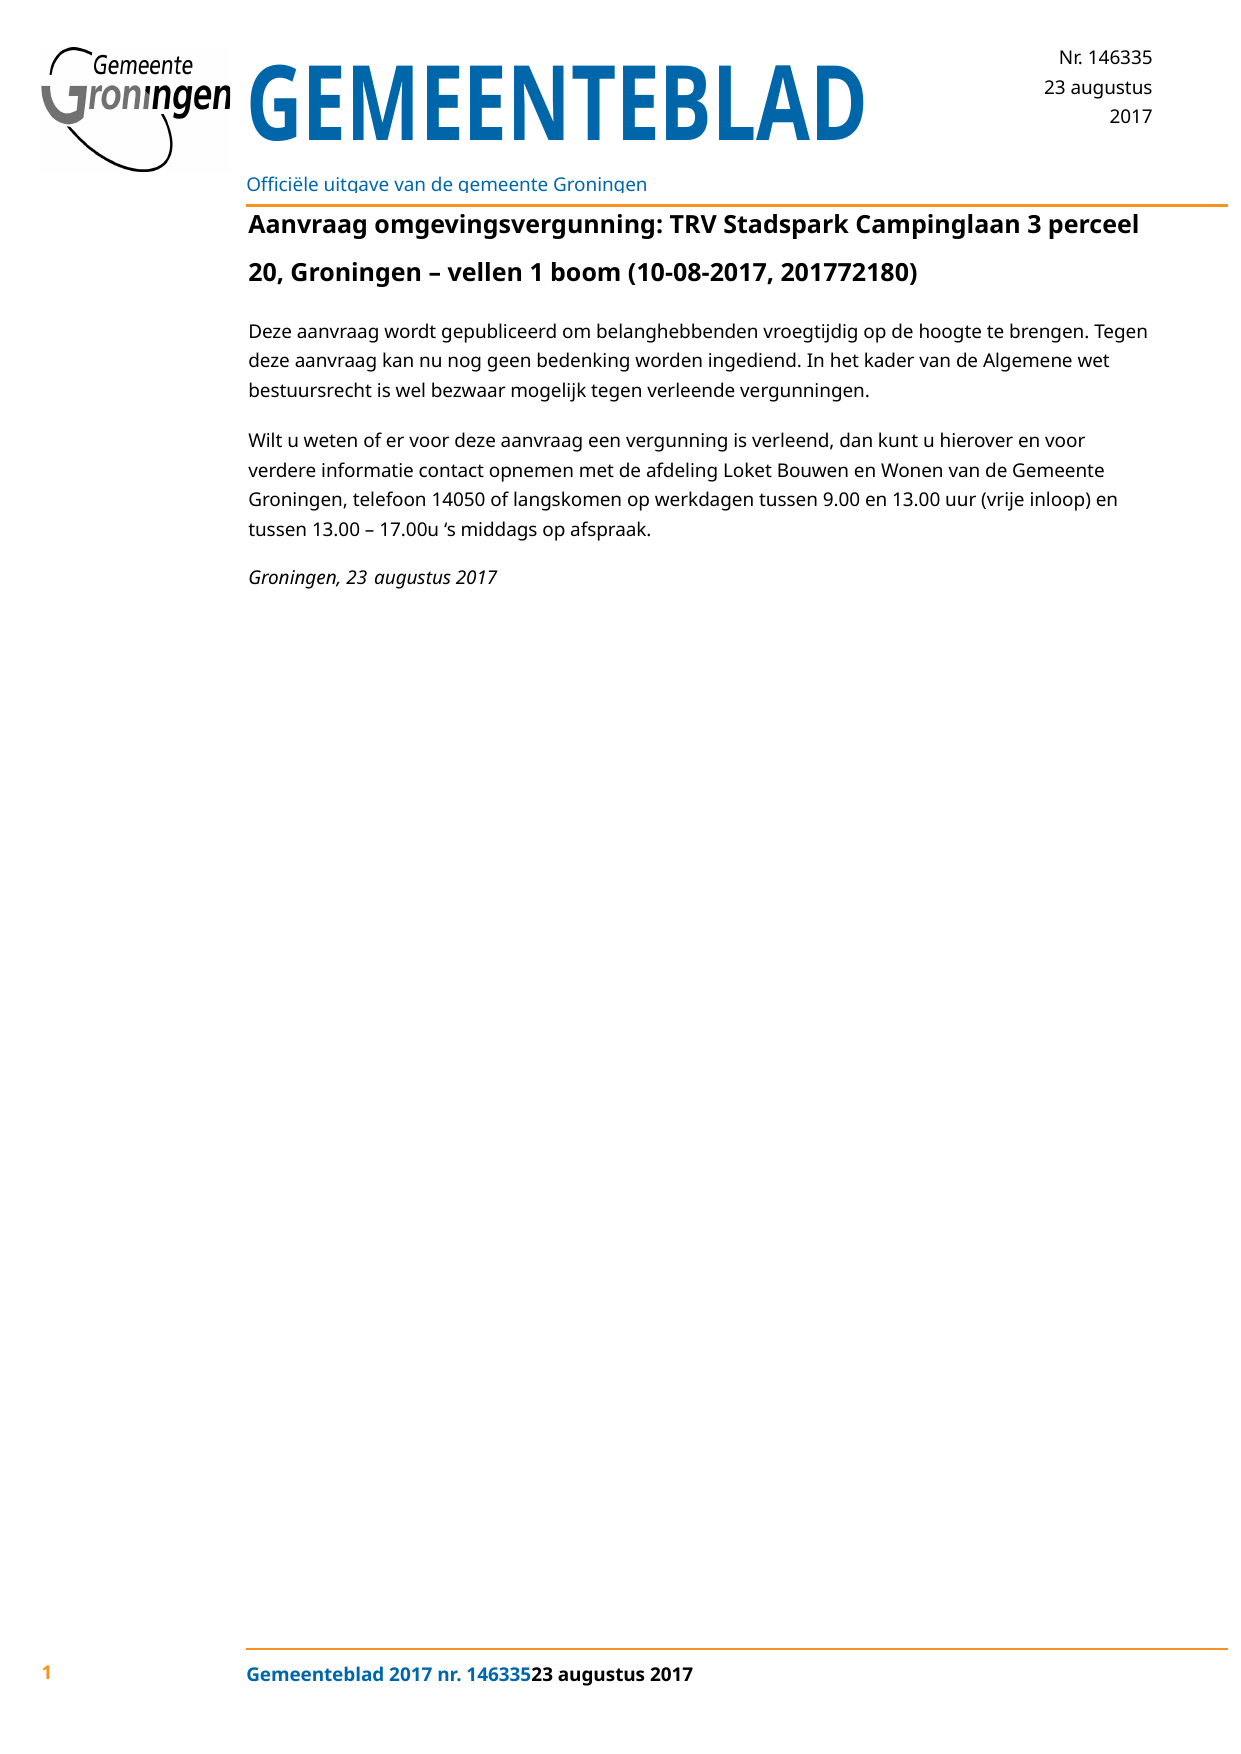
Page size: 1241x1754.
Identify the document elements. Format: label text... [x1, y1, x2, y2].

text Deze aanvraag wordt gepubliceerd om belanghebbenden vroegtijdig op de hoogte te brengen. Tegen deze aanvraag kan nu nog geen bedenking worden ingediend. In het kader van de Algemene wet bestuursrecht is wel bezwaar mogelijk tegen verleende vergunningen. [248, 318, 1152, 403]
text Wilt u weten of er voor deze aanvraag een vergunning is verleend, dan kunt u hierover en voor verdere informatie contact opnemen met de afdeling Loket Bouwen en Wonen van de Gemeente Groningen, telefoon 14050 of langskomen op werkdagen tussen 9.00 en 13.00 uur (vrije inloop) en tussen 13.00 – 17.00u ‘s middags op afspraak. [248, 427, 1152, 542]
picture [41, 47, 231, 172]
text Aanvraag omgevingsvergunning: TRV Stadspark Campinglaan 3 perceel 20, Groningen – vellen 1 boom (10-08-2017, 201772180) [248, 207, 1152, 288]
text Groningen, 23 augustus 2017 [248, 564, 1152, 590]
